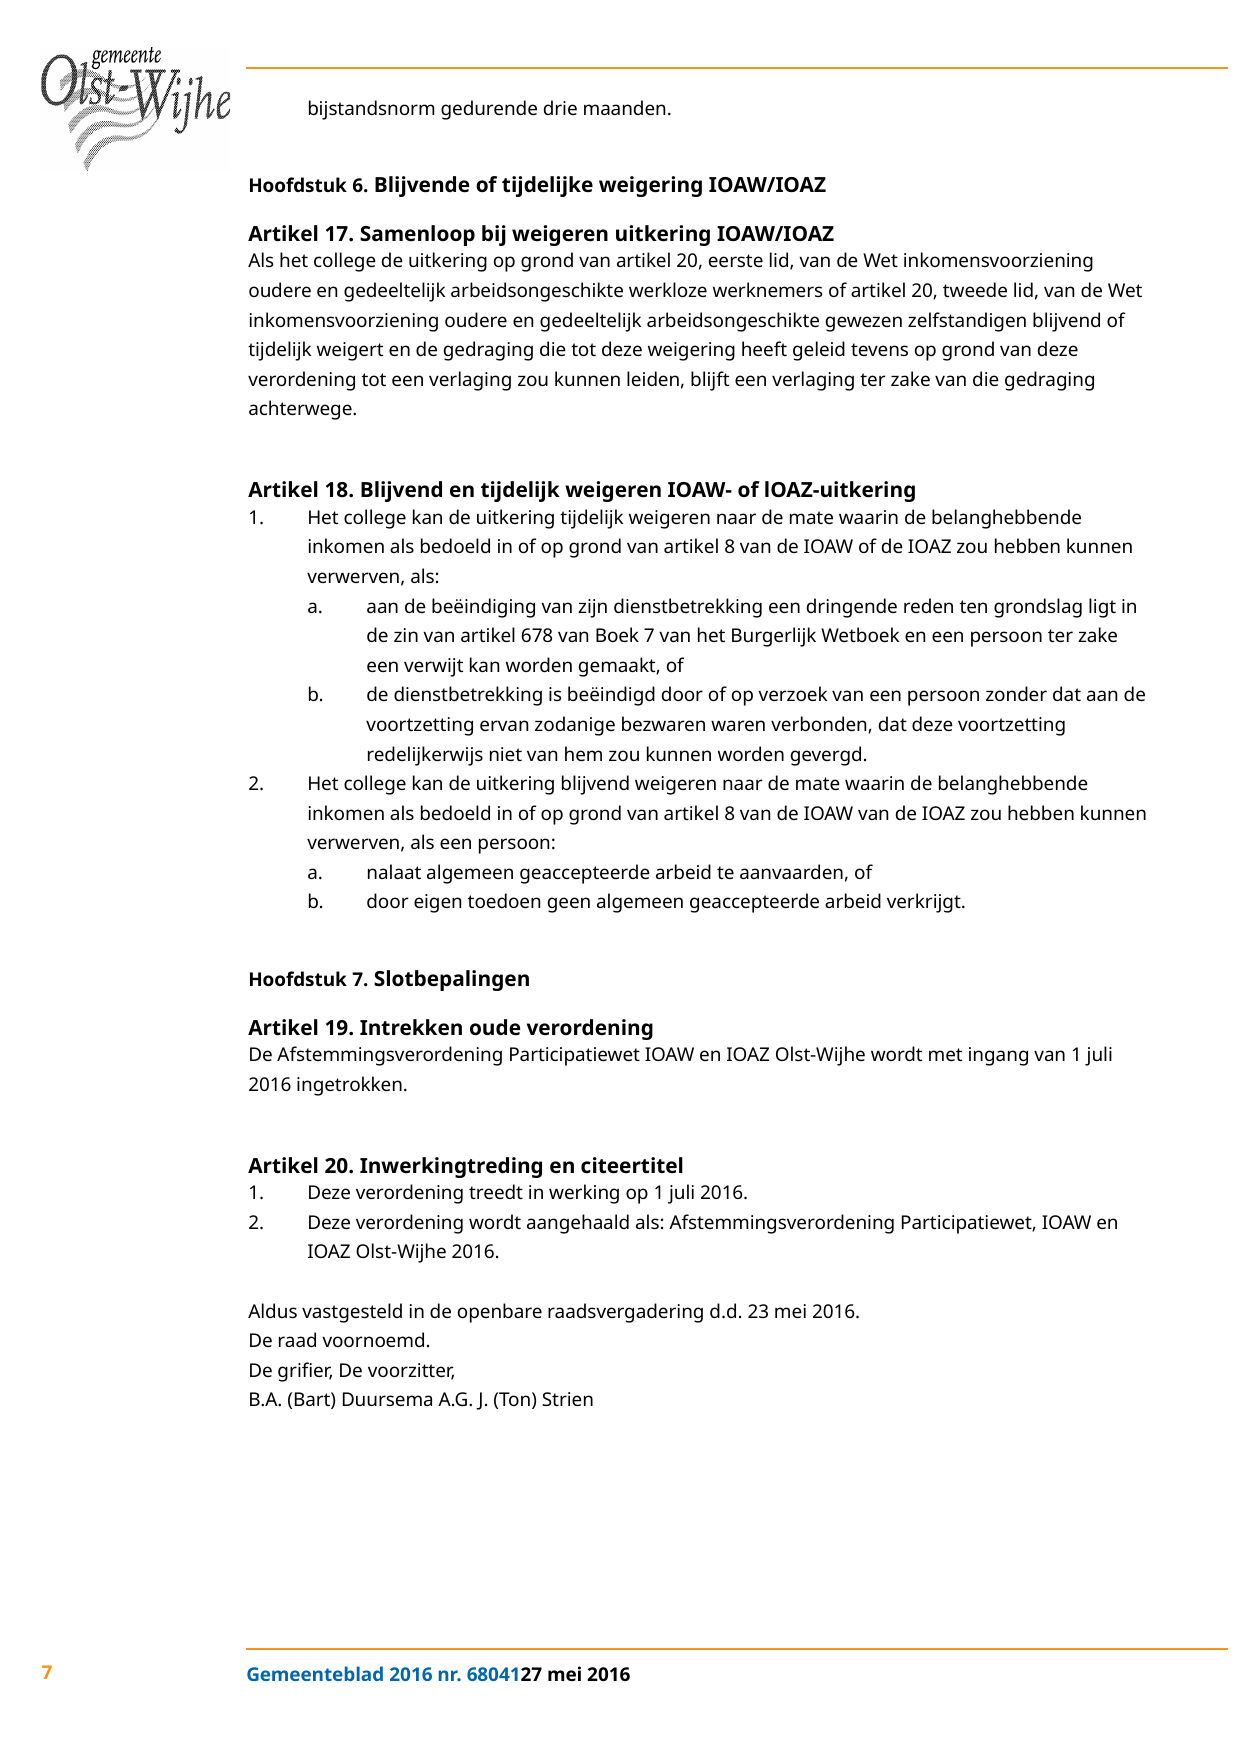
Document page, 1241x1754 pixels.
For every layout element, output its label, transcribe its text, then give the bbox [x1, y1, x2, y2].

text Artikel 19. Intrekken oude verordening [248, 1013, 1152, 1042]
text Aldus vastgesteld in de openbare raadsvergadering d.d. 23 mei 2016. [248, 1298, 1152, 1324]
text Hoofdstuk 7. Slotbepalingen [248, 964, 1152, 992]
list Het college kan de uitkering tijdelijk weigeren naar de mate waarin de belanghebbende inkomen als bedoeld in of op grond van artikel 8 van de IOAW of de IOAZ zou hebben kunnen verwerven, als: [248, 504, 1152, 589]
text De grifier, De voorzitter, [248, 1357, 1152, 1383]
text Hoofdstuk 6. Blijvende of tijdelijke weigering IOAW/IOAZ [248, 170, 1152, 198]
text Als het college de uitkering op grond van artikel 20, eerste lid, van de Wet inkomensvoorziening oudere en gedeeltelijk arbeidsongeschikte werkloze werknemers of artikel 20, tweede lid, van de Wet inkomensvoorziening oudere en gedeeltelijk arbeidsongeschikte gewezen zelfstandigen blijvend of tijdelijk weigert en de gedraging die tot deze weigering heeft geleid tevens op grond van deze verordening tot een verlaging zou kunnen leiden, blijft een verlaging ter zake van die gedraging achterwege. [248, 248, 1152, 421]
text Artikel 18. Blijvend en tijdelijk weigeren IOAW- of lOAZ-uitkering [248, 476, 1152, 504]
text De Afstemmingsverordening Participatiewet IOAW en IOAZ Olst-Wijhe wordt met ingang van 1 juli 2016 ingetrokken. [248, 1042, 1152, 1097]
list aan de beëindiging van zijn dienstbetrekking een dringende reden ten grondslag ligt in de zin van artikel 678 van Boek 7 van het Burgerlijk Wetboek en een persoon ter zake een verwijt kan worden gemaakt, of [307, 593, 1152, 678]
list Het college kan de uitkering blijvend weigeren naar de mate waarin de belanghebbende inkomen als bedoeld in of op grond van artikel 8 van de IOAW van de IOAZ zou hebben kunnen verwerven, als een persoon: [248, 770, 1152, 855]
list Deze verordening treedt in werking op 1 juli 2016. [248, 1179, 1152, 1205]
list Deze verordening wordt aangehaald als: Afstemmingsverordening Participatiewet, IOAW en IOAZ Olst-Wijhe 2016. [248, 1209, 1152, 1264]
list bijstandsnorm gedurende drie maanden. [248, 95, 1152, 121]
text De raad voornoemd. [248, 1327, 1152, 1353]
picture [41, 47, 231, 172]
list de dienstbetrekking is beëindigd door of op verzoek van een persoon zonder dat aan de voortzetting ervan zodanige bezwaren waren verbonden, dat deze voortzetting redelijkerwijs niet van hem zou kunnen worden gevergd. [307, 682, 1152, 766]
text B.A. (Bart) Duursema A.G. J. (Ton) Strien [248, 1387, 1152, 1412]
list nalaat algemeen geaccepteerde arbeid te aanvaarden, of [307, 859, 1152, 885]
text Artikel 20. Inwerkingtreding en citeertitel [248, 1151, 1152, 1179]
text Artikel 17. Samenloop bij weigeren uitkering IOAW/IOAZ [248, 219, 1152, 248]
list door eigen toedoen geen algemeen geaccepteerde arbeid verkrijgt. [307, 889, 1152, 914]
